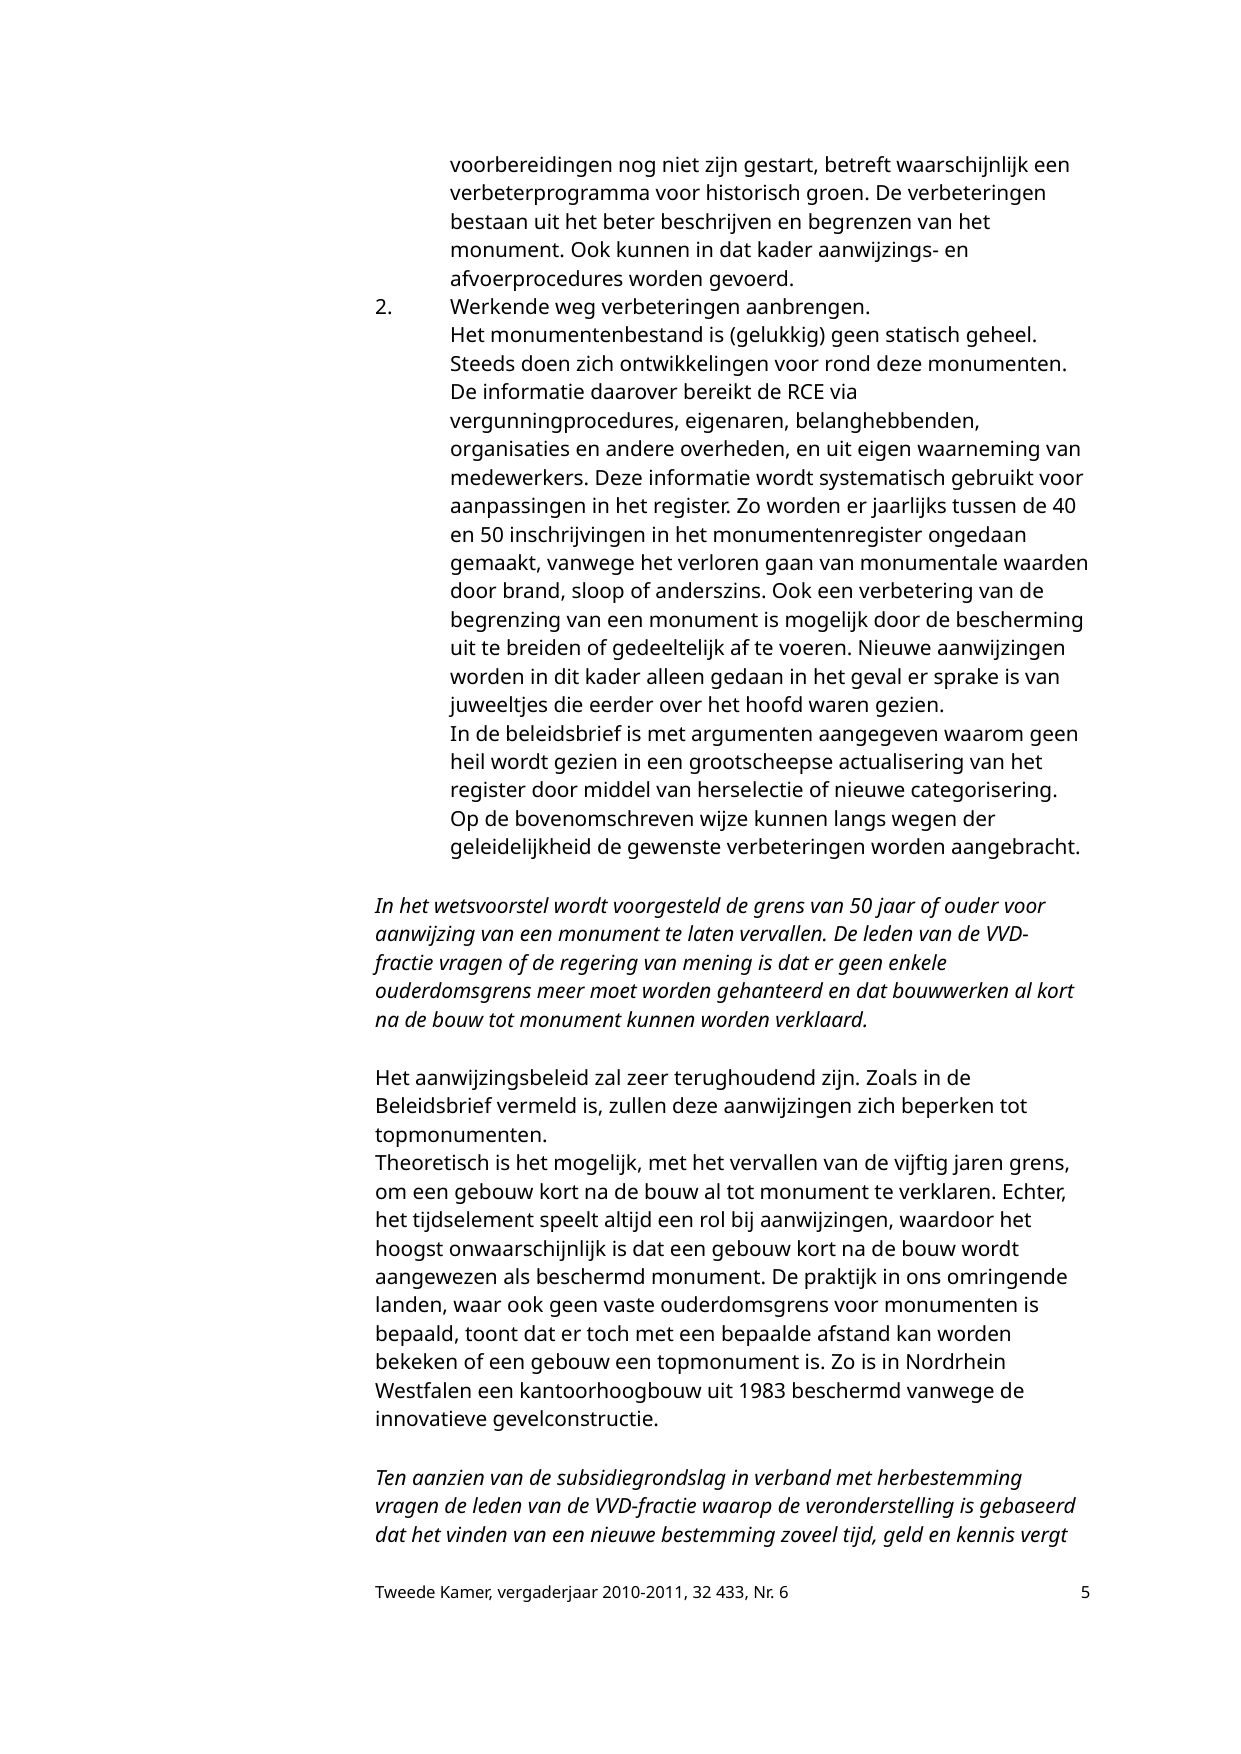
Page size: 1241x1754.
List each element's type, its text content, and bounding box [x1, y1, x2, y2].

text Ten aanzien van de subsidiegrondslag in verband met herbestemming vragen de leden van de VVD-fractie waarop de veronderstelling is gebaseerd dat het vinden van een nieuwe bestemming zoveel tijd, geld en kennis vergt [375, 1463, 1090, 1548]
text In het wetsvoorstel wordt voorgesteld de grens van 50 jaar of ouder voor aanwijzing van een monument te laten vervallen. De leden van de VVD-fractie vragen of de regering van mening is dat er geen enkele ouderdomsgrens meer moet worden gehanteerd en dat bouwwerken al kort na de bouw tot monument kunnen worden verklaard. [375, 891, 1090, 1033]
list Werkende weg verbeteringen aanbrengen. [375, 292, 1090, 321]
text Het aanwijzingsbeleid zal zeer terughoudend zijn. Zoals in de Beleidsbrief vermeld is, zullen deze aanwijzingen zich beperken tot topmonumenten. [375, 1063, 1090, 1148]
list voorbereidingen nog niet zijn gestart, betreft waarschijnlijk een verbeterprogramma voor historisch groen. De verbeteringen bestaan uit het beter beschrijven en begrenzen van het monument. Ook kunnen in dat kader aanwijzings- en afvoerprocedures worden gevoerd. [375, 150, 1090, 292]
text Theoretisch is het mogelijk, met het vervallen van de vijftig jaren grens, om een gebouw kort na de bouw al tot monument te verklaren. Echter, het tijdselement speelt altijd een rol bij aanwijzingen, waardoor het hoogst onwaarschijnlijk is dat een gebouw kort na de bouw wordt aangewezen als beschermd monument. De praktijk in ons omringende landen, waar ook geen vaste ouderdomsgrens voor monumenten is bepaald, toont dat er toch met een bepaalde afstand kan worden bekeken of een gebouw een topmonument is. Zo is in Nordrhein Westfalen een kantoorhoogbouw uit 1983 beschermd vanwege de innovatieve gevelconstructie. [375, 1148, 1090, 1433]
list Het monumentenbestand is (gelukkig) geen statisch geheel. Steeds doen zich ontwikkelingen voor rond deze monumenten. De informatie daarover bereikt de RCE via vergunningprocedures, eigenaren, belanghebbenden, organisaties en andere overheden, en uit eigen waarneming van medewerkers. Deze informatie wordt systematisch gebruikt voor aanpassingen in het register. Zo worden er jaarlijks tussen de 40 en 50 inschrijvingen in het monumentenregister ongedaan gemaakt, vanwege het verloren gaan van monumentale waarden door brand, sloop of anderszins. Ook een verbetering van de begrenzing van een monument is mogelijk door de bescherming uit te breiden of gedeeltelijk af te voeren. Nieuwe aanwijzingen worden in dit kader alleen gedaan in het geval er sprake is van juweeltjes die eerder over het hoofd waren gezien. [375, 321, 1090, 719]
list In de beleidsbrief is met argumenten aangegeven waarom geen heil wordt gezien in een grootscheepse actualisering van het register door middel van herselectie of nieuwe categorisering. Op de bovenomschreven wijze kunnen langs wegen der geleidelijkheid de gewenste verbeteringen worden aangebracht. [375, 719, 1090, 861]
